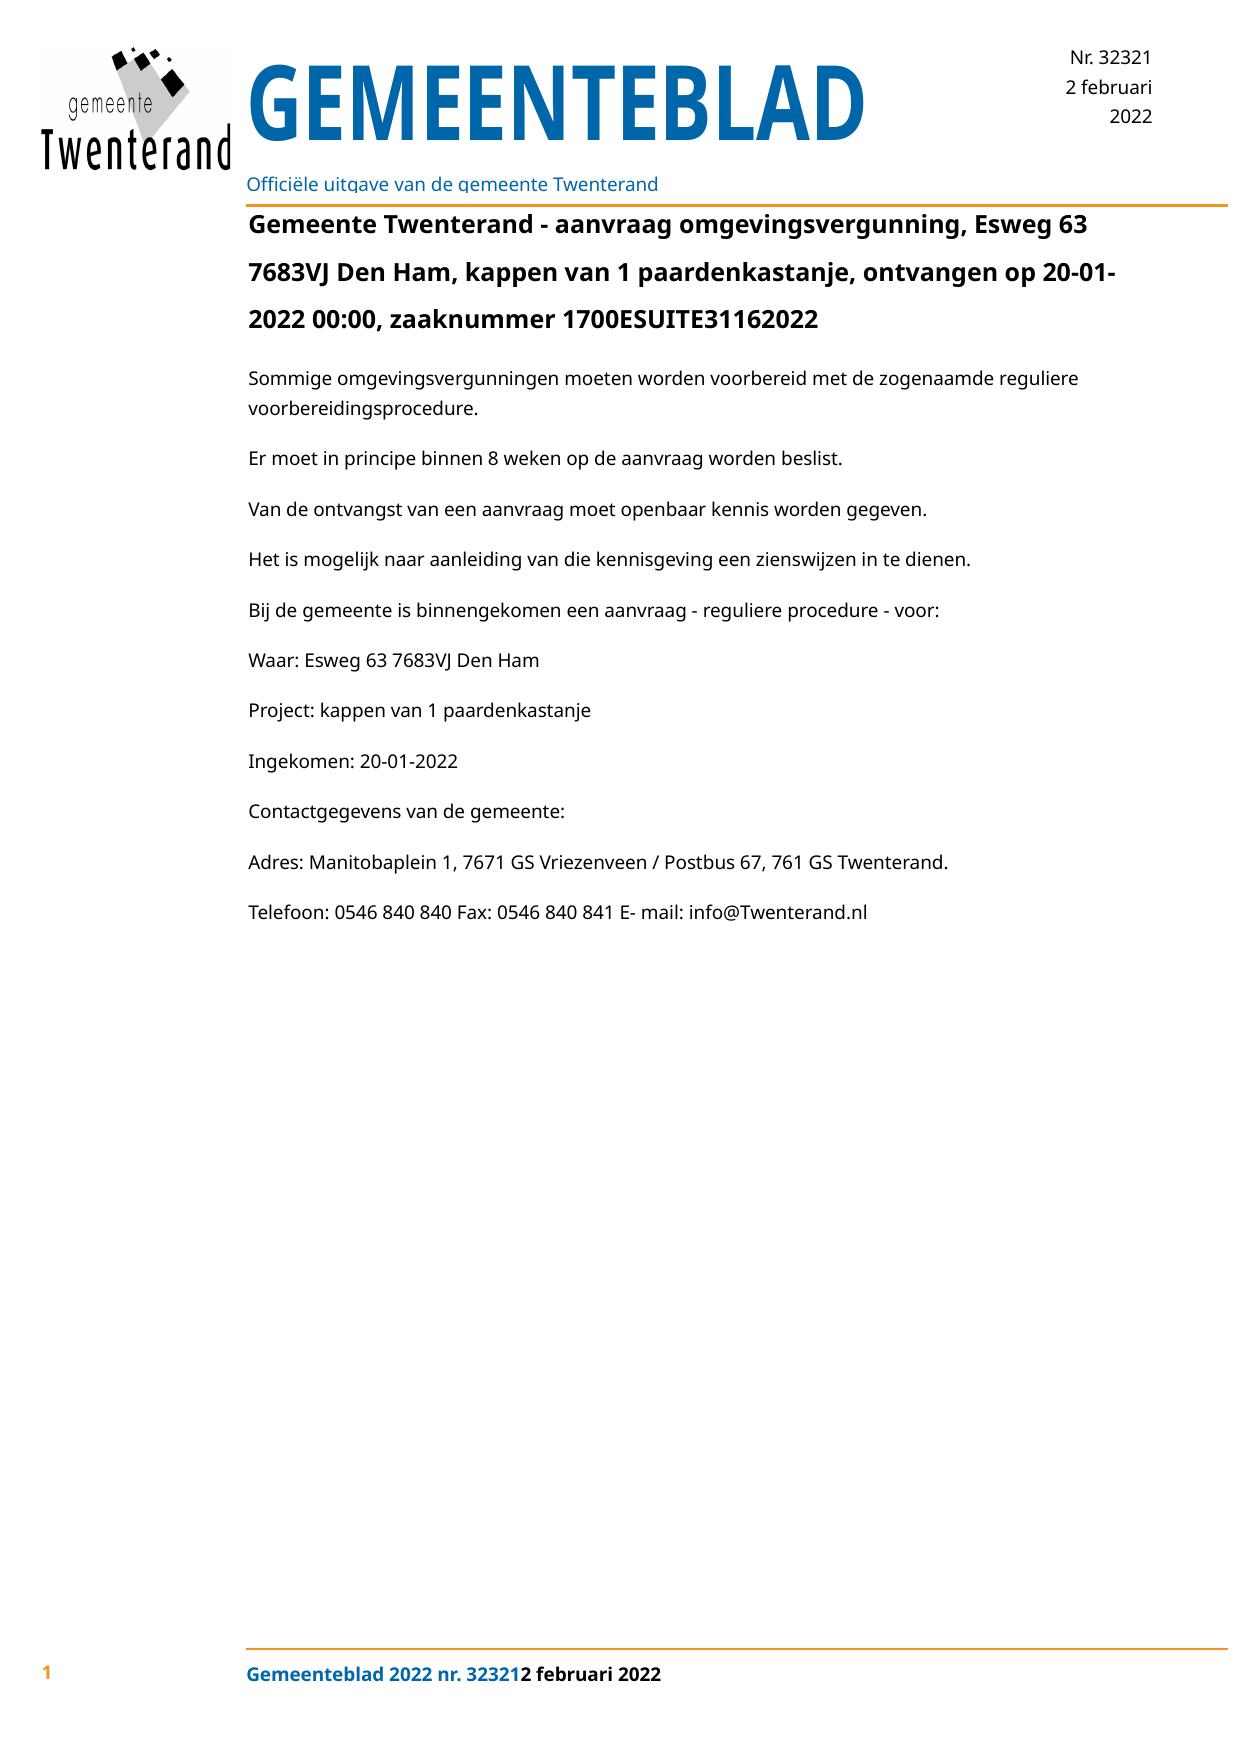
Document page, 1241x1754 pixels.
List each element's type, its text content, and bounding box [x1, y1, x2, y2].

text Bij de gemeente is binnengekomen een aanvraag - reguliere procedure - voor: [248, 597, 1152, 622]
text Adres: Manitobaplein 1, 7671 GS Vriezenveen / Postbus 67, 761 GS Twenterand. [248, 849, 1152, 874]
text Telefoon: 0546 840 840 Fax: 0546 840 841 E- mail: info@Twenterand.nl [248, 899, 1152, 925]
text Project: kappen van 1 paardenkastanje [248, 698, 1152, 723]
text Contactgegevens van de gemeente: [248, 798, 1152, 824]
text Waar: Esweg 63 7683VJ Den Ham [248, 647, 1152, 673]
text Er moet in principe binnen 8 weken op de aanvraag worden beslist. [248, 446, 1152, 471]
picture [41, 47, 231, 172]
text Het is mogelijk naar aanleiding van die kennisgeving een zienswijzen in te dienen. [248, 546, 1152, 572]
text Ingekomen: 20-01-2022 [248, 748, 1152, 774]
text Van de ontvangst van een aanvraag moet openbaar kennis worden gegeven. [248, 496, 1152, 522]
text Sommige omgevingsvergunningen moeten worden voorbereid met de zogenaamde reguliere voorbereidingsprocedure. [248, 366, 1152, 421]
text Gemeente Twenterand - aanvraag omgevingsvergunning, Esweg 63 7683VJ Den Ham, kappen van 1 paardenkastanje, ontvangen op 20-01-2022 00:00, zaaknummer 1700ESUITE31162022 [248, 207, 1152, 336]
